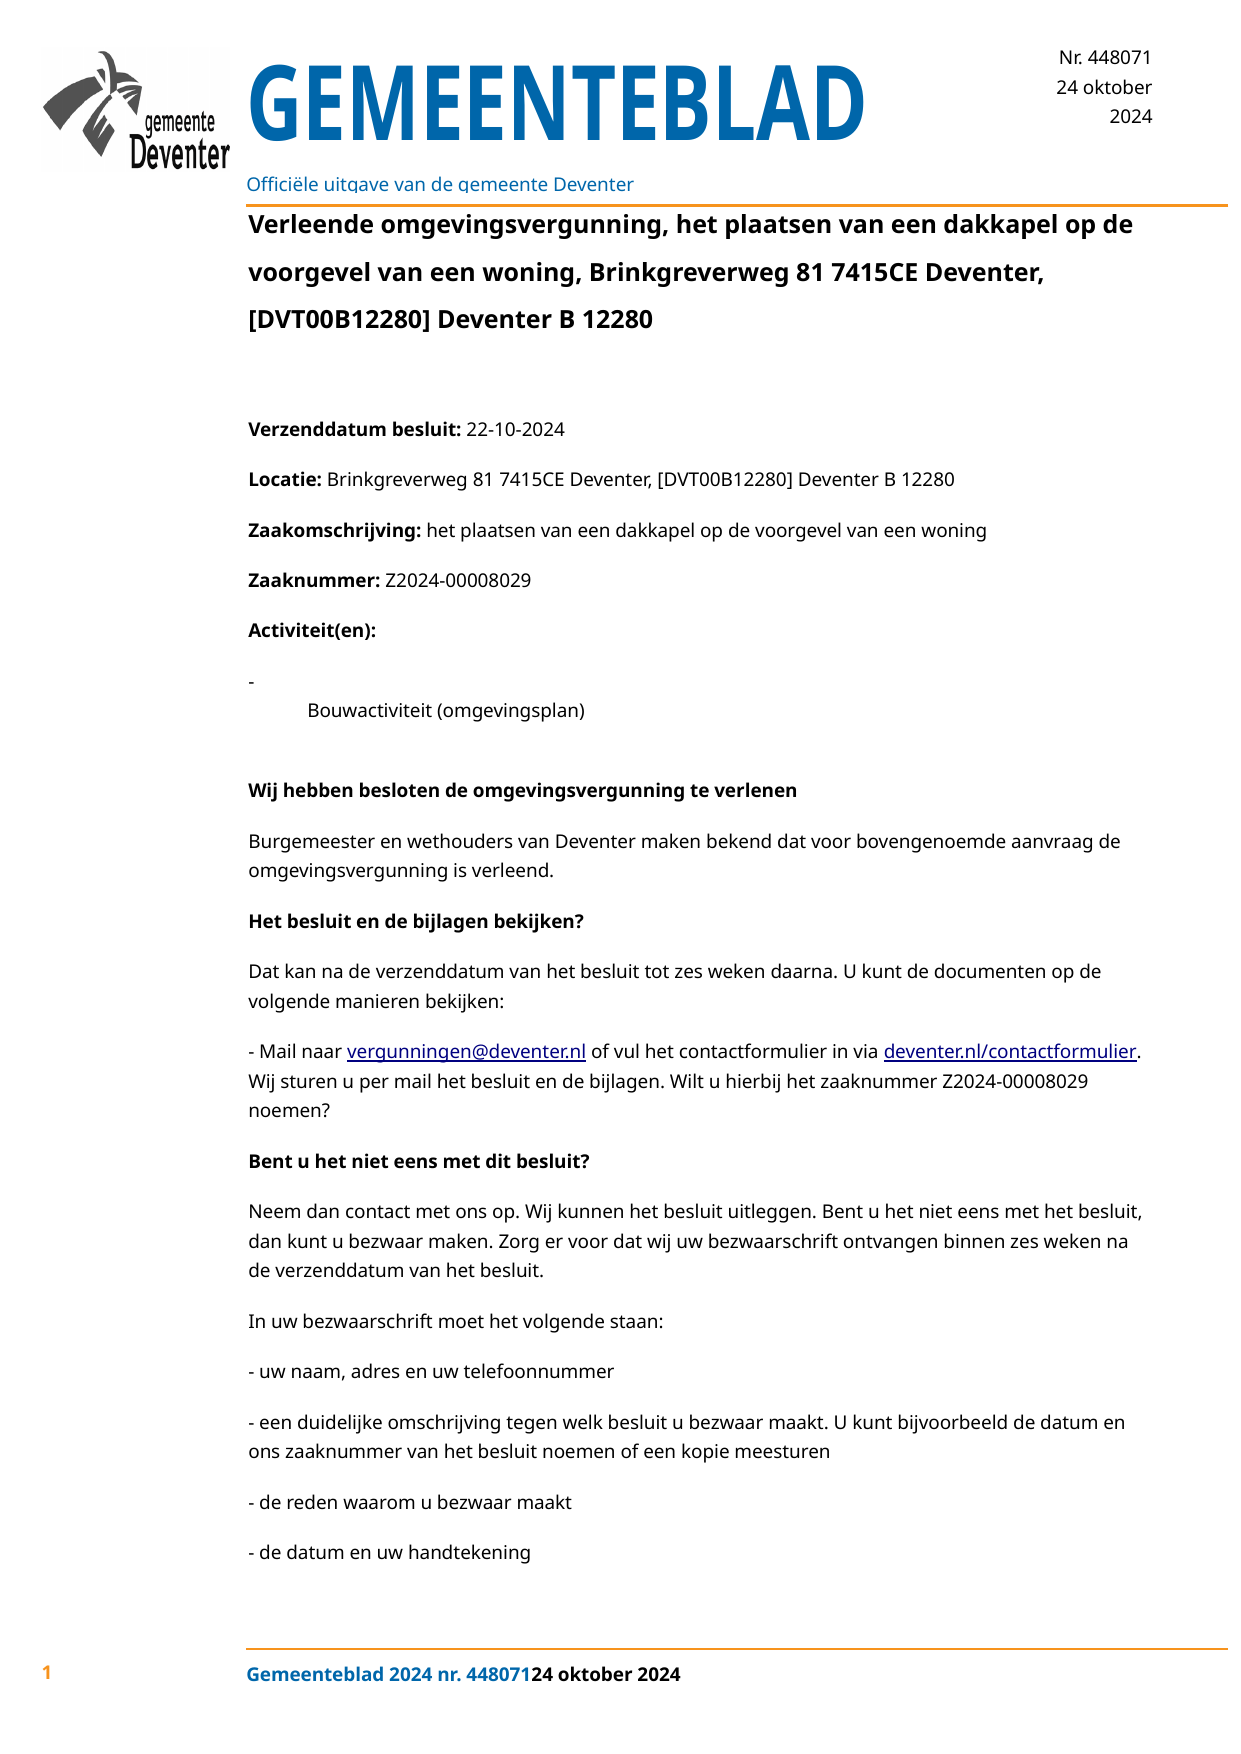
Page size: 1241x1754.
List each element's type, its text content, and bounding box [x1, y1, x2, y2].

text - een duidelijke omschrijving tegen welk besluit u bezwaar maakt. U kunt bijvoorbeeld de datum en ons zaaknummer van het besluit noemen of een kopie meesturen [248, 1409, 1152, 1464]
text - de datum en uw handtekening [248, 1539, 1152, 1565]
text Verzenddatum besluit: 22-10-2024 [248, 416, 1152, 442]
picture [41, 47, 231, 172]
text Verleende omgevingsvergunning, het plaatsen van een dakkapel op de voorgevel van een woning, Brinkgreverweg 81 7415CE Deventer, [DVT00B12280] Deventer B 12280 [248, 207, 1152, 336]
text Zaaknummer: Z2024-00008029 [248, 567, 1152, 593]
text Zaakomschrijving: het plaatsen van een dakkapel op de voorgevel van een woning [248, 517, 1152, 542]
text Activiteit(en): [248, 618, 1152, 643]
text Bent u het niet eens met dit besluit? [248, 1148, 1152, 1174]
text Dat kan na de verzenddatum van het besluit tot zes weken daarna. U kunt de documenten op de volgende manieren bekijken: [248, 958, 1152, 1014]
text Locatie: Brinkgreverweg 81 7415CE Deventer, [DVT00B12280] Deventer B 12280 [248, 466, 1152, 492]
text - Mail naar vergunningen@deventer.nl of vul het contactformulier in via deventer.nl/contactformulier. Wij sturen u per mail het besluit en de bijlagen. Wilt u hierbij het zaaknummer Z2024-00008029 noemen? [248, 1038, 1152, 1123]
list Bouwactiviteit (omgevingsplan) [248, 698, 1152, 723]
text Burgemeester en wethouders van Deventer maken bekend dat voor bovengenoemde aanvraag de omgevingsvergunning is verleend. [248, 828, 1152, 883]
text Wij hebben besloten de omgevingsvergunning te verlenen [248, 778, 1152, 803]
text Het besluit en de bijlagen bekijken? [248, 908, 1152, 934]
text - de reden waarom u bezwaar maakt [248, 1489, 1152, 1514]
text In uw bezwaarschrift moet het volgende staan: [248, 1308, 1152, 1334]
text Neem dan contact met ons op. Wij kunnen het besluit uitleggen. Bent u het niet eens met het besluit, dan kunt u bezwaar maken. Zorg er voor dat wij uw bezwaarschrift ontvangen binnen zes weken na de verzenddatum van het besluit. [248, 1198, 1152, 1283]
text - uw naam, adres en uw telefoonnummer [248, 1358, 1152, 1384]
